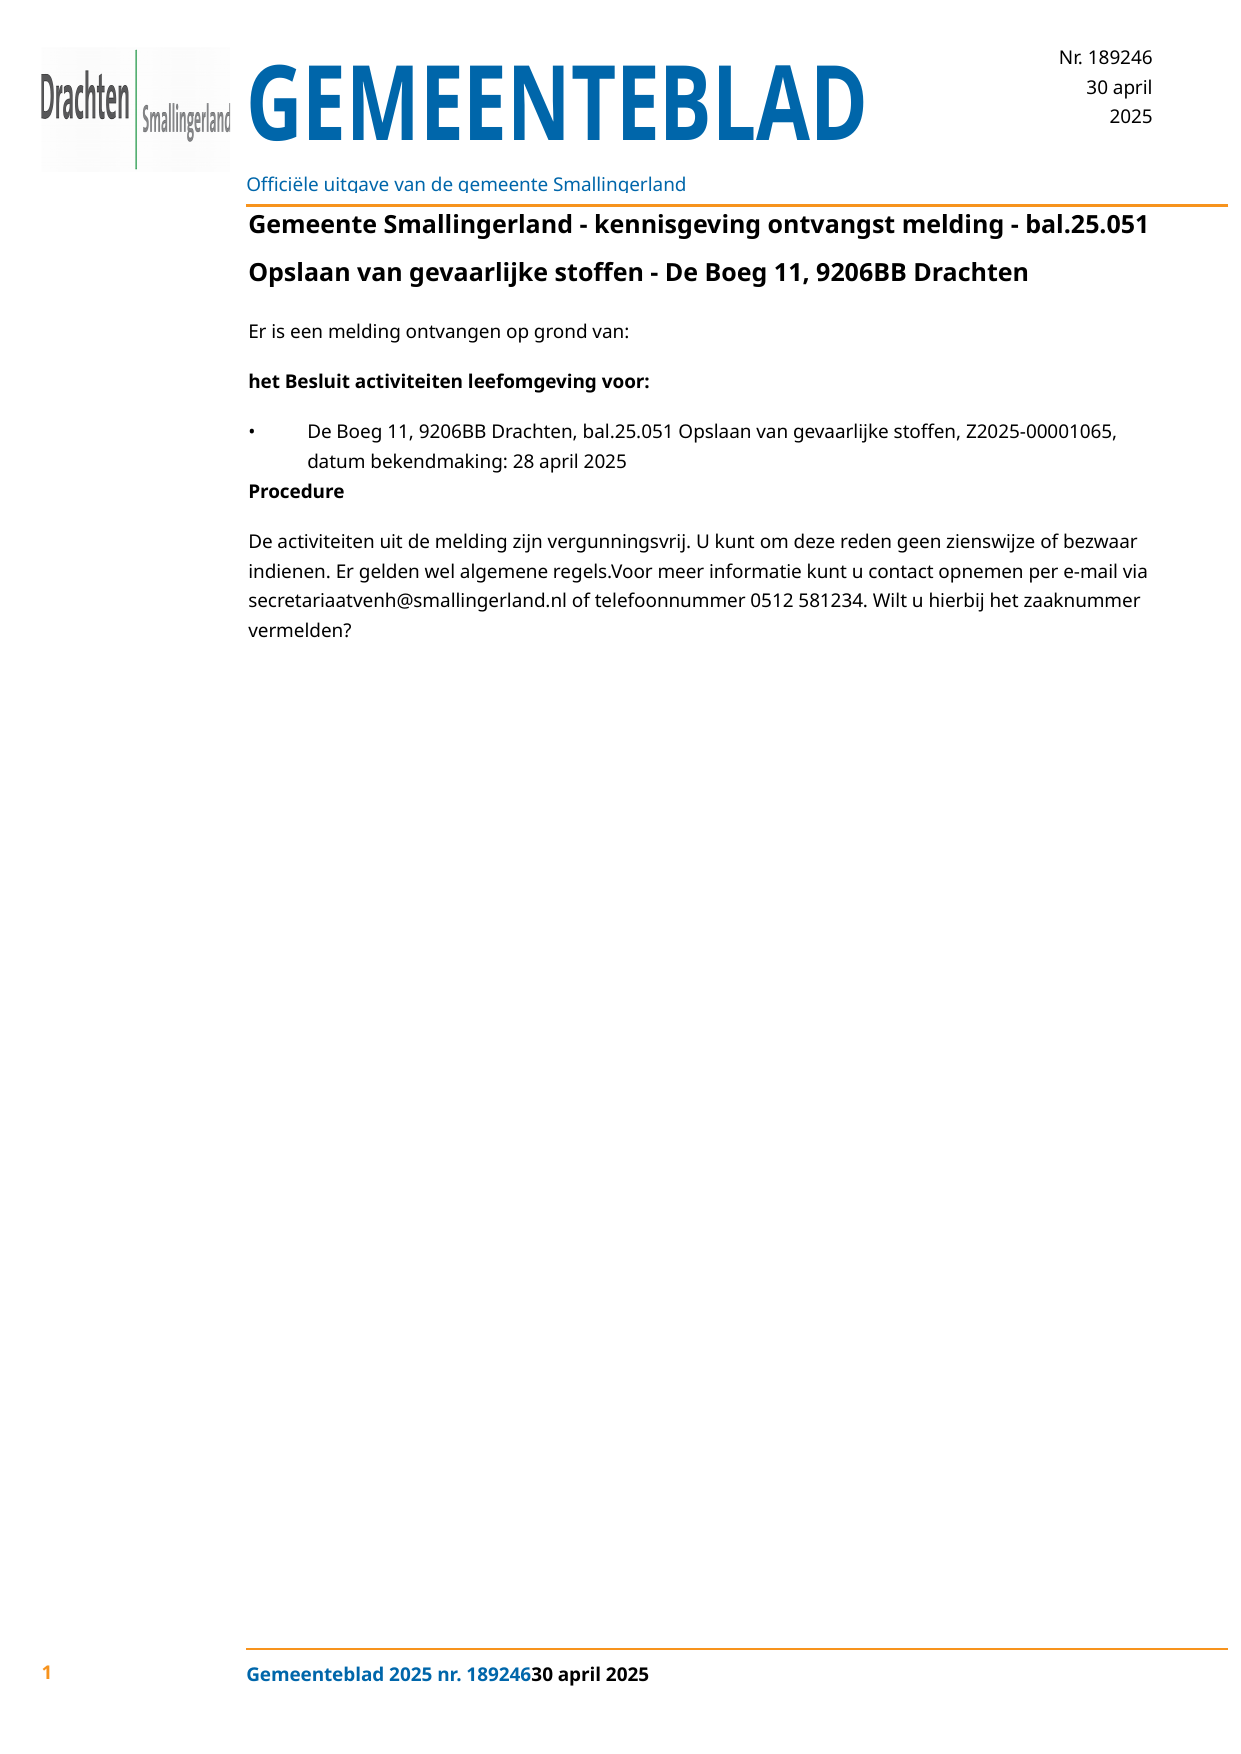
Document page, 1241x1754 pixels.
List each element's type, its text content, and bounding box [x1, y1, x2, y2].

list De Boeg 11, 9206BB Drachten, bal.25.051 Opslaan van gevaarlijke stoffen, Z2025-00001065, datum bekendmaking: 28 april 2025 [248, 419, 1152, 474]
text Er is een melding ontvangen op grond van: [248, 318, 1152, 344]
text De activiteiten uit de melding zijn vergunningsvrij. U kunt om deze reden geen zienswijze of bezwaar indienen. Er gelden wel algemene regels.Voor meer informatie kunt u contact opnemen per e-mail via secretariaatvenh@smallingerland.nl of telefoonnummer 0512 581234. Wilt u hierbij het zaaknummer vermelden? [248, 528, 1152, 643]
picture [41, 47, 231, 172]
text Gemeente Smallingerland - kennisgeving ontvangst melding - bal.25.051 Opslaan van gevaarlijke stoffen - De Boeg 11, 9206BB Drachten [248, 207, 1152, 288]
text het Besluit activiteiten leefomgeving voor: [248, 368, 1152, 394]
text Procedure [248, 478, 1152, 504]
